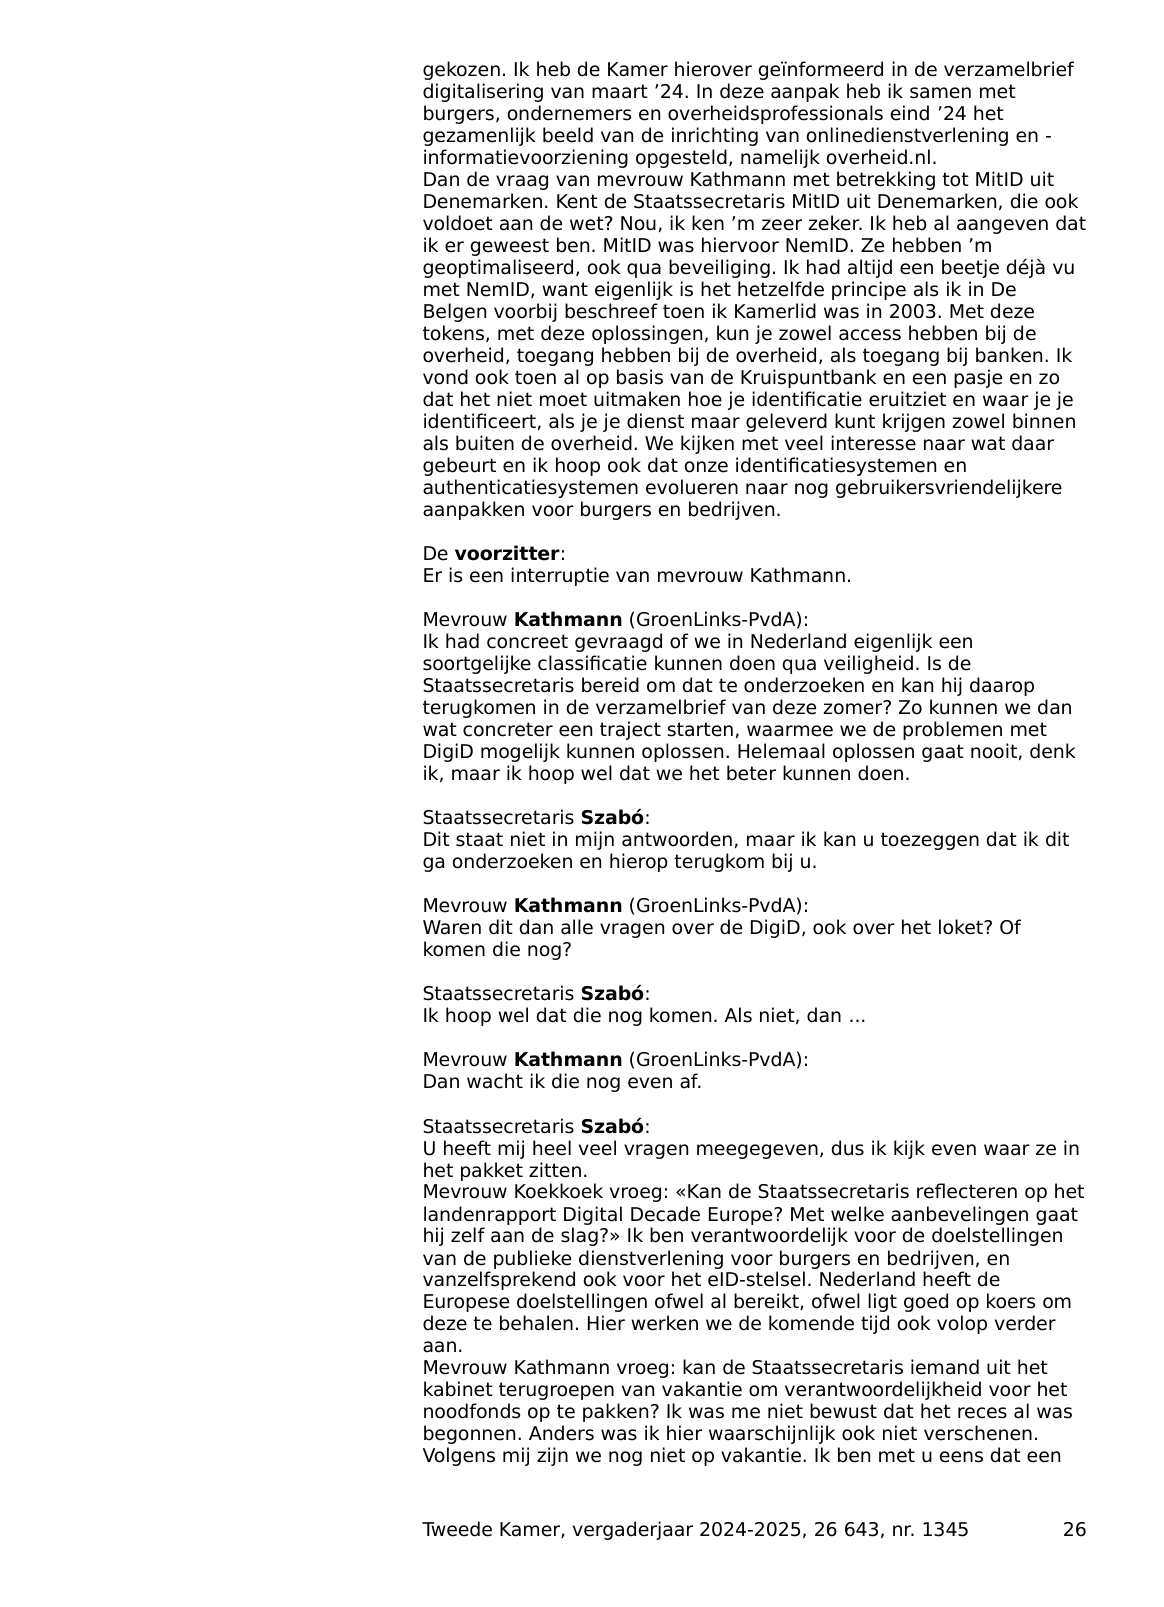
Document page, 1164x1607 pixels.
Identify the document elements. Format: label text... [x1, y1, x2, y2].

text Dit staat niet in mijn antwoorden, maar ik kan u toezeggen dat ik dit ga onderzoeken en hierop terugkom bij u. [422, 829, 1087, 873]
text Dan de vraag van mevrouw Kathmann met betrekking tot MitID uit Denemarken. Kent de Staatssecretaris MitID uit Denemarken, die ook voldoet aan de wet? Nou, ik ken ’m zeer zeker. Ik heb al aangeven dat ik er geweest ben. MitID was hiervoor NemID. Ze hebben ’m geoptimaliseerd, ook qua beveiliging. Ik had altijd een beetje déjà vu met NemID, want eigenlijk is het hetzelfde principe als ik in De Belgen voorbij beschreef toen ik Kamerlid was in 2003. Met deze tokens, met deze oplossingen, kun je zowel access hebben bij de overheid, toegang hebben bij de overheid, als toegang bij banken. Ik vond ook toen al op basis van de Kruispuntbank en een pasje en zo dat het niet moet uitmaken hoe je identificatie eruitziet en waar je je identificeert, als je je dienst maar geleverd kunt krijgen zowel binnen als buiten de overheid. We kijken met veel interesse naar wat daar gebeurt en ik hoop ook dat onze identificatiesystemen en authenticatiesystemen evolueren naar nog gebruikersvriendelijkere aanpakken voor burgers en bedrijven. [422, 169, 1087, 521]
text Staatssecretaris Szabó: [422, 1116, 1087, 1137]
text Staatssecretaris Szabó: [422, 983, 1087, 1005]
text Er is een interruptie van mevrouw Kathmann. [422, 565, 1087, 587]
text Dan wacht ik die nog even af. [422, 1071, 1087, 1093]
text De voorzitter: [422, 543, 1087, 565]
text Staatssecretaris Szabó: [422, 807, 1087, 829]
text Mevrouw Kathmann (GroenLinks-PvdA): [422, 609, 1087, 631]
text Ik had concreet gevraagd of we in Nederland eigenlijk een soortgelijke classificatie kunnen doen qua veiligheid. Is de Staatssecretaris bereid om dat te onderzoeken en kan hij daarop terugkomen in de verzamelbrief van deze zomer? Zo kunnen we dan wat concreter een traject starten, waarmee we de problemen met DigiD mogelijk kunnen oplossen. Helemaal oplossen gaat nooit, denk ik, maar ik hoop wel dat we het beter kunnen doen. [422, 631, 1087, 785]
text Waren dit dan alle vragen over de DigiD, ook over het loket? Of komen die nog? [422, 917, 1087, 961]
text Mevrouw Kathmann (GroenLinks-PvdA): [422, 1049, 1087, 1071]
text U heeft mij heel veel vragen meegegeven, dus ik kijk even waar ze in het pakket zitten. [422, 1137, 1087, 1181]
text gekozen. Ik heb de Kamer hierover geïnformeerd in de verzamelbrief digitalisering van maart ’24. In deze aanpak heb ik samen met burgers, ondernemers en overheidsprofessionals eind ’24 het gezamenlijk beeld van de inrichting van onlinedienstverlening en -informatievoorziening opgesteld, namelijk overheid.nl. [422, 59, 1087, 169]
text Mevrouw Koekkoek vroeg: «Kan de Staatssecretaris reflecteren op het landenrapport Digital Decade Europe? Met welke aanbevelingen gaat hij zelf aan de slag?» Ik ben verantwoordelijk voor de doelstellingen van de publieke dienstverlening voor burgers en bedrijven, en vanzelfsprekend ook voor het eID-stelsel. Nederland heeft de Europese doelstellingen ofwel al bereikt, ofwel ligt goed op koers om deze te behalen. Hier werken we de komende tijd ook volop verder aan. [422, 1181, 1087, 1357]
text Ik hoop wel dat die nog komen. Als niet, dan ... [422, 1005, 1087, 1027]
text Mevrouw Kathmann vroeg: kan de Staatssecretaris iemand uit het kabinet terugroepen van vakantie om verantwoordelijkheid voor het noodfonds op te pakken? Ik was me niet bewust dat het reces al was begonnen. Anders was ik hier waarschijnlijk ook niet verschenen. Volgens mij zijn we nog niet op vakantie. Ik ben met u eens dat een [422, 1357, 1087, 1467]
text Mevrouw Kathmann (GroenLinks-PvdA): [422, 895, 1087, 917]
